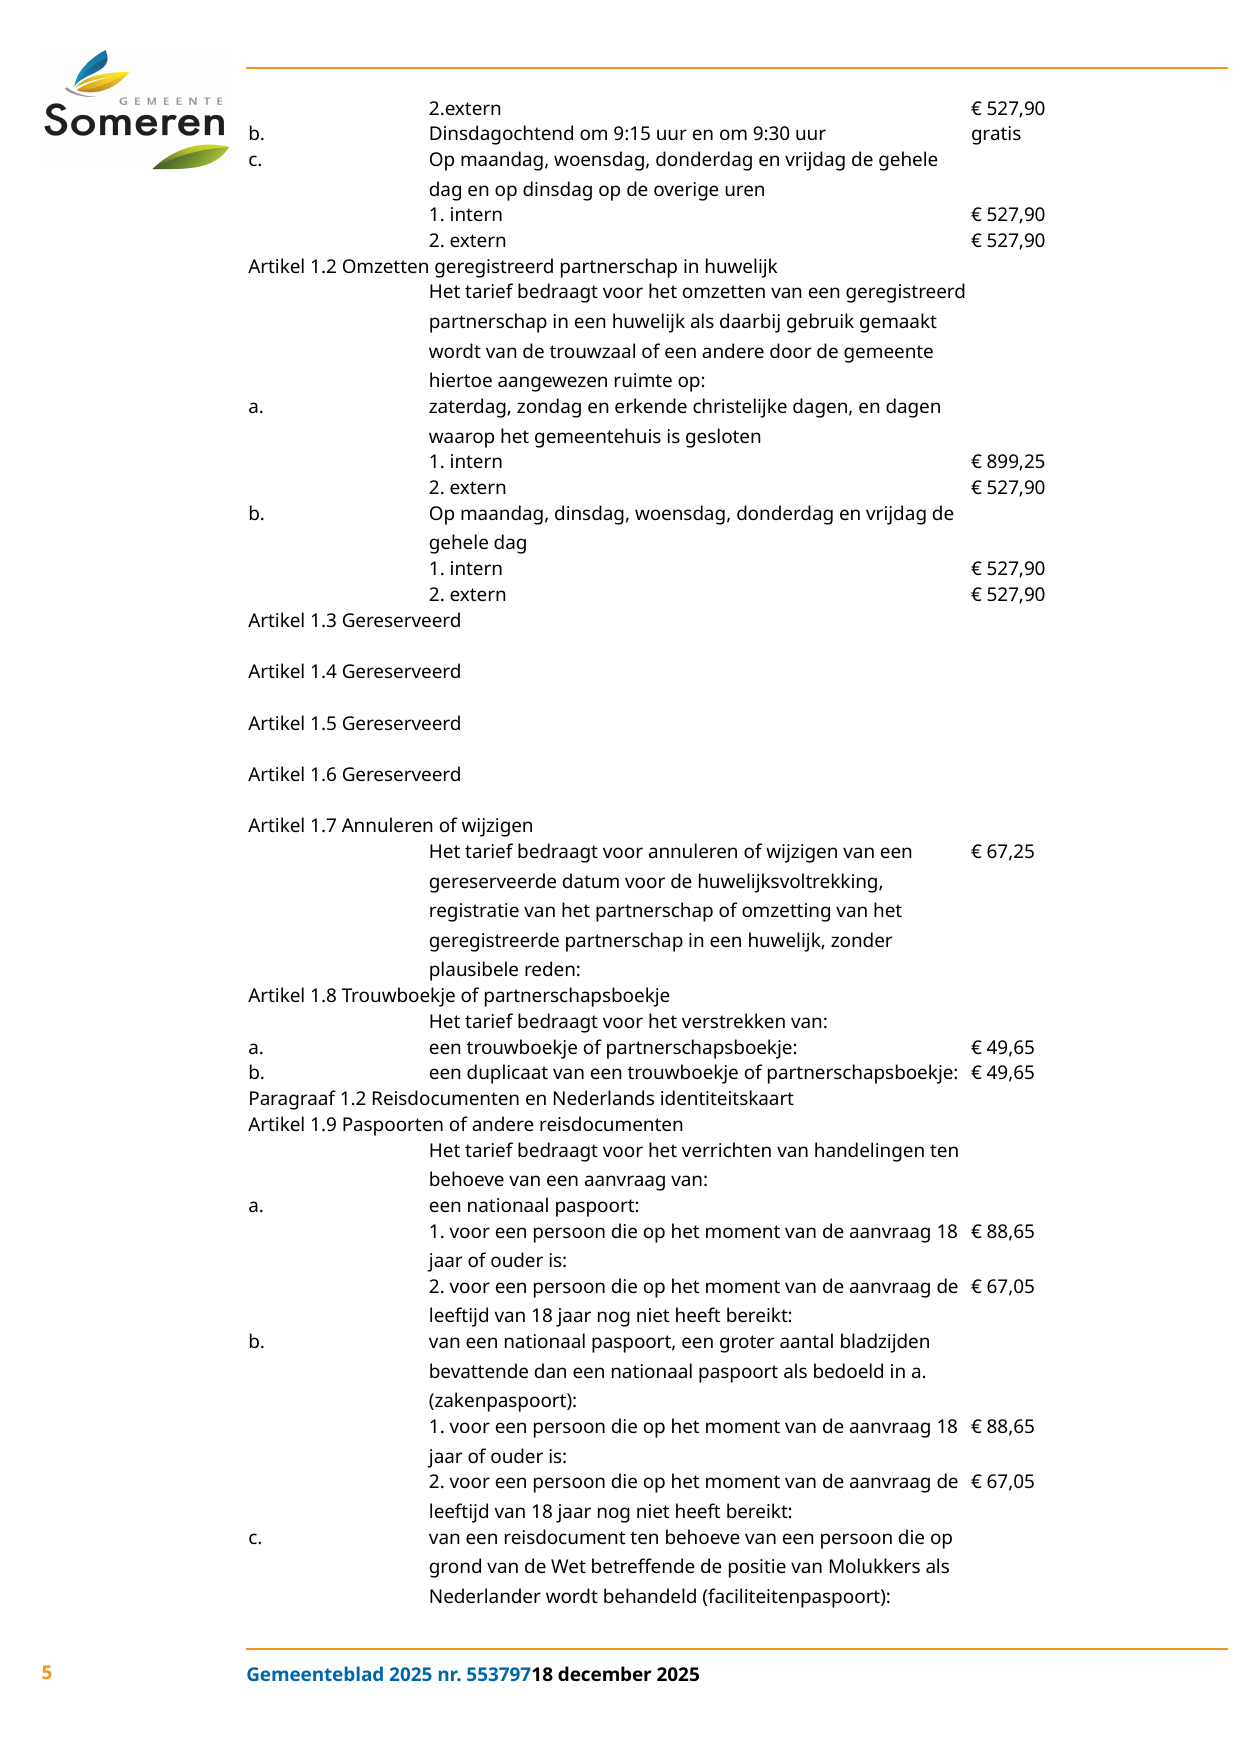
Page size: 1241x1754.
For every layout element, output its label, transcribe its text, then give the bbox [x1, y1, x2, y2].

table_cell [248, 684, 429, 710]
table_cell Artikel 1.5 Gereserveerd [248, 710, 1152, 735]
table_cell 1. intern [429, 449, 971, 474]
table_cell b. [248, 121, 429, 146]
table_cell [971, 735, 1152, 761]
table_cell [971, 1137, 1152, 1192]
table_cell [248, 279, 429, 393]
table_cell [429, 684, 971, 710]
table_cell € 527,90 [971, 474, 1152, 500]
table_cell 2. voor een persoon die op het moment van de aanvraag de leeftijd van 18 jaar nog niet heeft bereikt: [429, 1273, 971, 1328]
table_cell [248, 838, 429, 982]
table_cell € 527,90 [971, 202, 1152, 227]
table_cell Het tarief bedraagt voor annuleren of wijzigen van een gereserveerde datum voor de huwelijksvoltrekking, registratie van het partnerschap of omzetting van het geregistreerde partnerschap in een huwelijk, zonder plausibele reden: [429, 838, 971, 982]
table_cell [971, 1524, 1152, 1609]
table_cell [248, 1469, 429, 1524]
table_cell 2. extern [429, 474, 971, 500]
table_cell [248, 449, 429, 474]
table_cell 1. intern [429, 555, 971, 581]
table_cell [429, 787, 971, 813]
table_cell [248, 202, 429, 227]
table_cell [971, 279, 1152, 393]
table_cell € 527,90 [971, 555, 1152, 581]
table_cell [971, 500, 1152, 555]
table_cell [971, 633, 1152, 658]
table_cell € 527,90 [971, 581, 1152, 607]
table_cell c. [248, 1524, 429, 1609]
table_cell [248, 633, 429, 658]
table_cell een trouwboekje of partnerschapsboekje: [429, 1034, 971, 1059]
table_cell [971, 787, 1152, 813]
table_cell € 527,90 [971, 95, 1152, 121]
table_cell [248, 581, 429, 607]
table_cell a. [248, 1034, 429, 1059]
table_cell [248, 1413, 429, 1469]
table_cell 1. voor een persoon die op het moment van de aanvraag 18 jaar of ouder is: [429, 1218, 971, 1273]
table_cell van een nationaal paspoort, een groter aantal bladzijden bevattende dan een nationaal paspoort als bedoeld in a. (zakenpaspoort): [429, 1329, 971, 1413]
table_cell [429, 633, 971, 658]
table_cell Artikel 1.7 Annuleren of wijzigen [248, 813, 1152, 838]
table_cell van een reisdocument ten behoeve van een persoon die op grond van de Wet betreffende de positie van Molukkers als Nederlander wordt behandeld (faciliteitenpaspoort): [429, 1524, 971, 1609]
table_cell c. [248, 146, 429, 202]
table_cell b. [248, 500, 429, 555]
table_cell [248, 1137, 429, 1192]
table_cell [971, 1329, 1152, 1413]
table_cell 2. voor een persoon die op het moment van de aanvraag de leeftijd van 18 jaar nog niet heeft bereikt: [429, 1469, 971, 1524]
table_cell € 49,65 [971, 1034, 1152, 1059]
table_cell Dinsdagochtend om 9:15 uur en om 9:30 uur [429, 121, 971, 146]
table_cell [248, 227, 429, 253]
table_cell [971, 393, 1152, 448]
table_cell € 49,65 [971, 1060, 1152, 1085]
table_cell zaterdag, zondag en erkende christelijke dagen, en dagen waarop het gemeentehuis is gesloten [429, 393, 971, 448]
table_cell [248, 735, 429, 761]
table_cell een duplicaat van een trouwboekje of partnerschapsboekje: [429, 1060, 971, 1085]
table_cell Op maandag, woensdag, donderdag en vrijdag de gehele dag en op dinsdag op de overige uren [429, 146, 971, 202]
table_cell [971, 684, 1152, 710]
table_cell [971, 1008, 1152, 1034]
table_cell [248, 1218, 429, 1273]
table_cell a. [248, 1192, 429, 1218]
table_cell [971, 146, 1152, 202]
table_cell Artikel 1.3 Gereserveerd [248, 607, 1152, 632]
table_cell gratis [971, 121, 1152, 146]
table_cell 2. extern [429, 227, 971, 253]
table_cell Het tarief bedraagt voor het verstrekken van: [429, 1008, 971, 1034]
table_cell € 527,90 [971, 227, 1152, 253]
table_cell Artikel 1.9 Paspoorten of andere reisdocumenten [248, 1111, 1152, 1137]
table_cell 2. extern [429, 581, 971, 607]
table_cell [248, 1008, 429, 1034]
table_cell 1. intern [429, 202, 971, 227]
table_cell Paragraaf 1.2 Reisdocumenten en Nederlands identiteitskaart [248, 1085, 1152, 1111]
table_cell [248, 787, 429, 813]
table_cell Artikel 1.6 Gereserveerd [248, 761, 1152, 787]
table_cell a. [248, 393, 429, 448]
table_cell Artikel 1.2 Omzetten geregistreerd partnerschap in huwelijk [248, 253, 1152, 279]
table_cell b. [248, 1060, 429, 1085]
table_cell € 88,65 [971, 1218, 1152, 1273]
table_cell € 67,05 [971, 1469, 1152, 1524]
table_cell € 899,25 [971, 449, 1152, 474]
table_cell [248, 1273, 429, 1328]
table_cell € 88,65 [971, 1413, 1152, 1469]
table_cell [248, 474, 429, 500]
table_cell 2.extern [429, 95, 971, 121]
picture [41, 47, 231, 172]
table_cell 1. voor een persoon die op het moment van de aanvraag 18 jaar of ouder is: [429, 1413, 971, 1469]
table_cell b. [248, 1329, 429, 1413]
table_cell Artikel 1.8 Trouwboekje of partnerschapsboekje [248, 983, 1152, 1008]
table_cell [429, 735, 971, 761]
table_cell Het tarief bedraagt voor het omzetten van een geregistreerd partnerschap in een huwelijk als daarbij gebruik gemaakt wordt van de trouwzaal of een andere door de gemeente hiertoe aangewezen ruimte op: [429, 279, 971, 393]
table_cell [971, 1192, 1152, 1218]
table_cell Op maandag, dinsdag, woensdag, donderdag en vrijdag de gehele dag [429, 500, 971, 555]
table_cell een nationaal paspoort: [429, 1192, 971, 1218]
table_cell [248, 95, 429, 121]
table_cell Artikel 1.4 Gereserveerd [248, 658, 1152, 684]
table_cell Het tarief bedraagt voor het verrichten van handelingen ten behoeve van een aanvraag van: [429, 1137, 971, 1192]
table_cell [248, 555, 429, 581]
table_cell € 67,25 [971, 838, 1152, 982]
table_cell € 67,05 [971, 1273, 1152, 1328]
